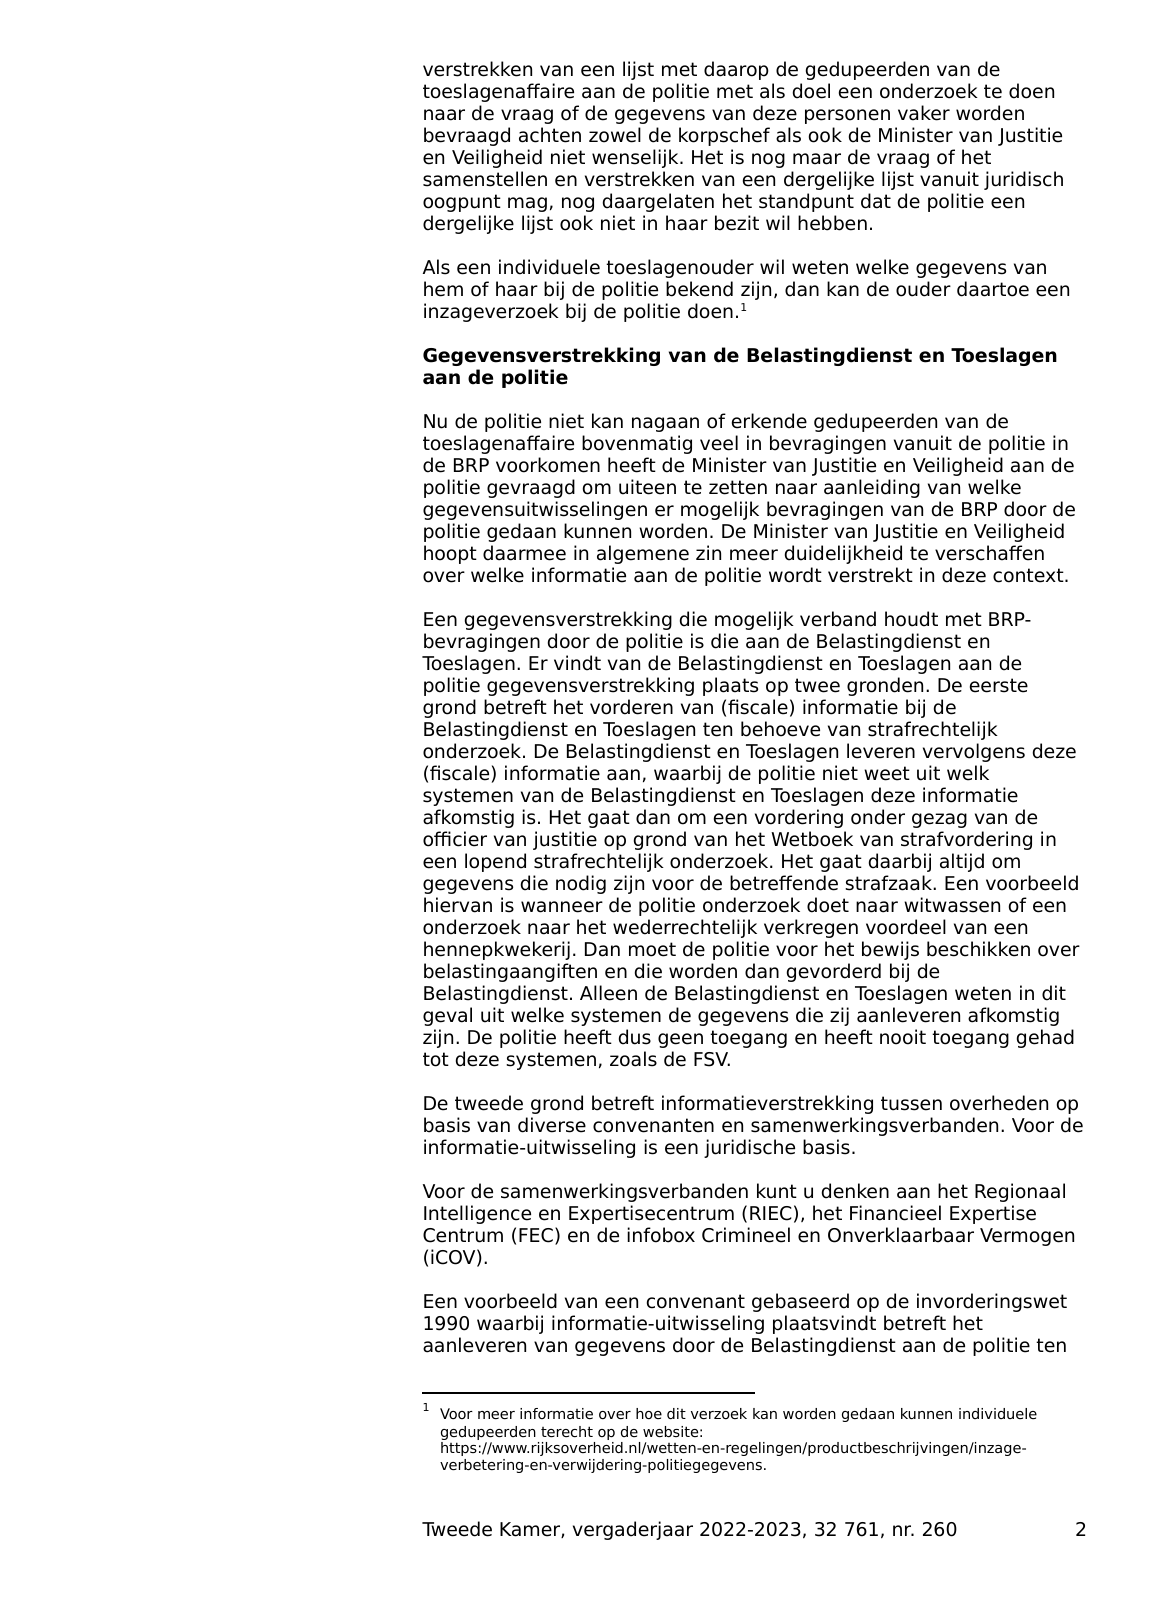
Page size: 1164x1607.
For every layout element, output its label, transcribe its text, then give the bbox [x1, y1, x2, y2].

text Als een individuele toeslagenouder wil weten welke gegevens van hem of haar bij de politie bekend zijn, dan kan de ouder daartoe een inzageverzoek bij de politie doen. [422, 257, 1087, 323]
text Voor meer informatie over hoe dit verzoek kan worden gedaan kunnen individuele gedupeerden terecht op de website: https://www.rijksoverheid.nl/wetten-en-regelingen/productbeschrijvingen/inzage-verbetering-en-verwijdering-politiegegevens. [422, 1402, 1087, 1474]
text verstrekken van een lijst met daarop de gedupeerden van de toeslagenaffaire aan de politie met als doel een onderzoek te doen naar de vraag of de gegevens van deze personen vaker worden bevraagd achten zowel de korpschef als ook de Minister van Justitie en Veiligheid niet wenselijk. Het is nog maar de vraag of het samenstellen en verstrekken van een dergelijke lijst vanuit juridisch oogpunt mag, nog daargelaten het standpunt dat de politie een dergelijke lijst ook niet in haar bezit wil hebben. [422, 59, 1087, 235]
text Een gegevensverstrekking die mogelijk verband houdt met BRP-bevragingen door de politie is die aan de Belastingdienst en Toeslagen. Er vindt van de Belastingdienst en Toeslagen aan de politie gegevensverstrekking plaats op twee gronden. De eerste grond betreft het vorderen van (fiscale) informatie bij de Belastingdienst en Toeslagen ten behoeve van strafrechtelijk onderzoek. De Belastingdienst en Toeslagen leveren vervolgens deze (fiscale) informatie aan, waarbij de politie niet weet uit welk systemen van de Belastingdienst en Toeslagen deze informatie afkomstig is. Het gaat dan om een vordering onder gezag van de officier van justitie op grond van het Wetboek van strafvordering in een lopend strafrechtelijk onderzoek. Het gaat daarbij altijd om gegevens die nodig zijn voor de betreffende strafzaak. Een voorbeeld hiervan is wanneer de politie onderzoek doet naar witwassen of een onderzoek naar het wederrechtelijk verkregen voordeel van een hennepkwekerij. Dan moet de politie voor het bewijs beschikken over belastingaangiften en die worden dan gevorderd bij de Belastingdienst. Alleen de Belastingdienst en Toeslagen weten in dit geval uit welke systemen de gegevens die zij aanleveren afkomstig zijn. De politie heeft dus geen toegang en heeft nooit toegang gehad tot deze systemen, zoals de FSV. [422, 609, 1087, 1071]
text Voor de samenwerkingsverbanden kunt u denken aan het Regionaal Intelligence en Expertisecentrum (RIEC), het Financieel Expertise Centrum (FEC) en de infobox Crimineel en Onverklaarbaar Vermogen (iCOV). [422, 1181, 1087, 1269]
text De tweede grond betreft informatieverstrekking tussen overheden op basis van diverse convenanten en samenwerkingsverbanden. Voor de informatie-uitwisseling is een juridische basis. [422, 1093, 1087, 1159]
text Een voorbeeld van een convenant gebaseerd op de invorderingswet 1990 waarbij informatie-uitwisseling plaatsvindt betreft het aanleveren van gegevens door de Belastingdienst aan de politie ten [422, 1291, 1087, 1357]
text Nu de politie niet kan nagaan of erkende gedupeerden van de toeslagenaffaire bovenmatig veel in bevragingen vanuit de politie in de BRP voorkomen heeft de Minister van Justitie en Veiligheid aan de politie gevraagd om uiteen te zetten naar aanleiding van welke gegevensuitwisselingen er mogelijk bevragingen van de BRP door de politie gedaan kunnen worden. De Minister van Justitie en Veiligheid hoopt daarmee in algemene zin meer duidelijkheid te verschaffen over welke informatie aan de politie wordt verstrekt in deze context. [422, 411, 1087, 587]
subtitle Gegevensverstrekking van de Belastingdienst en Toeslagen aan de politie [422, 345, 1087, 389]
